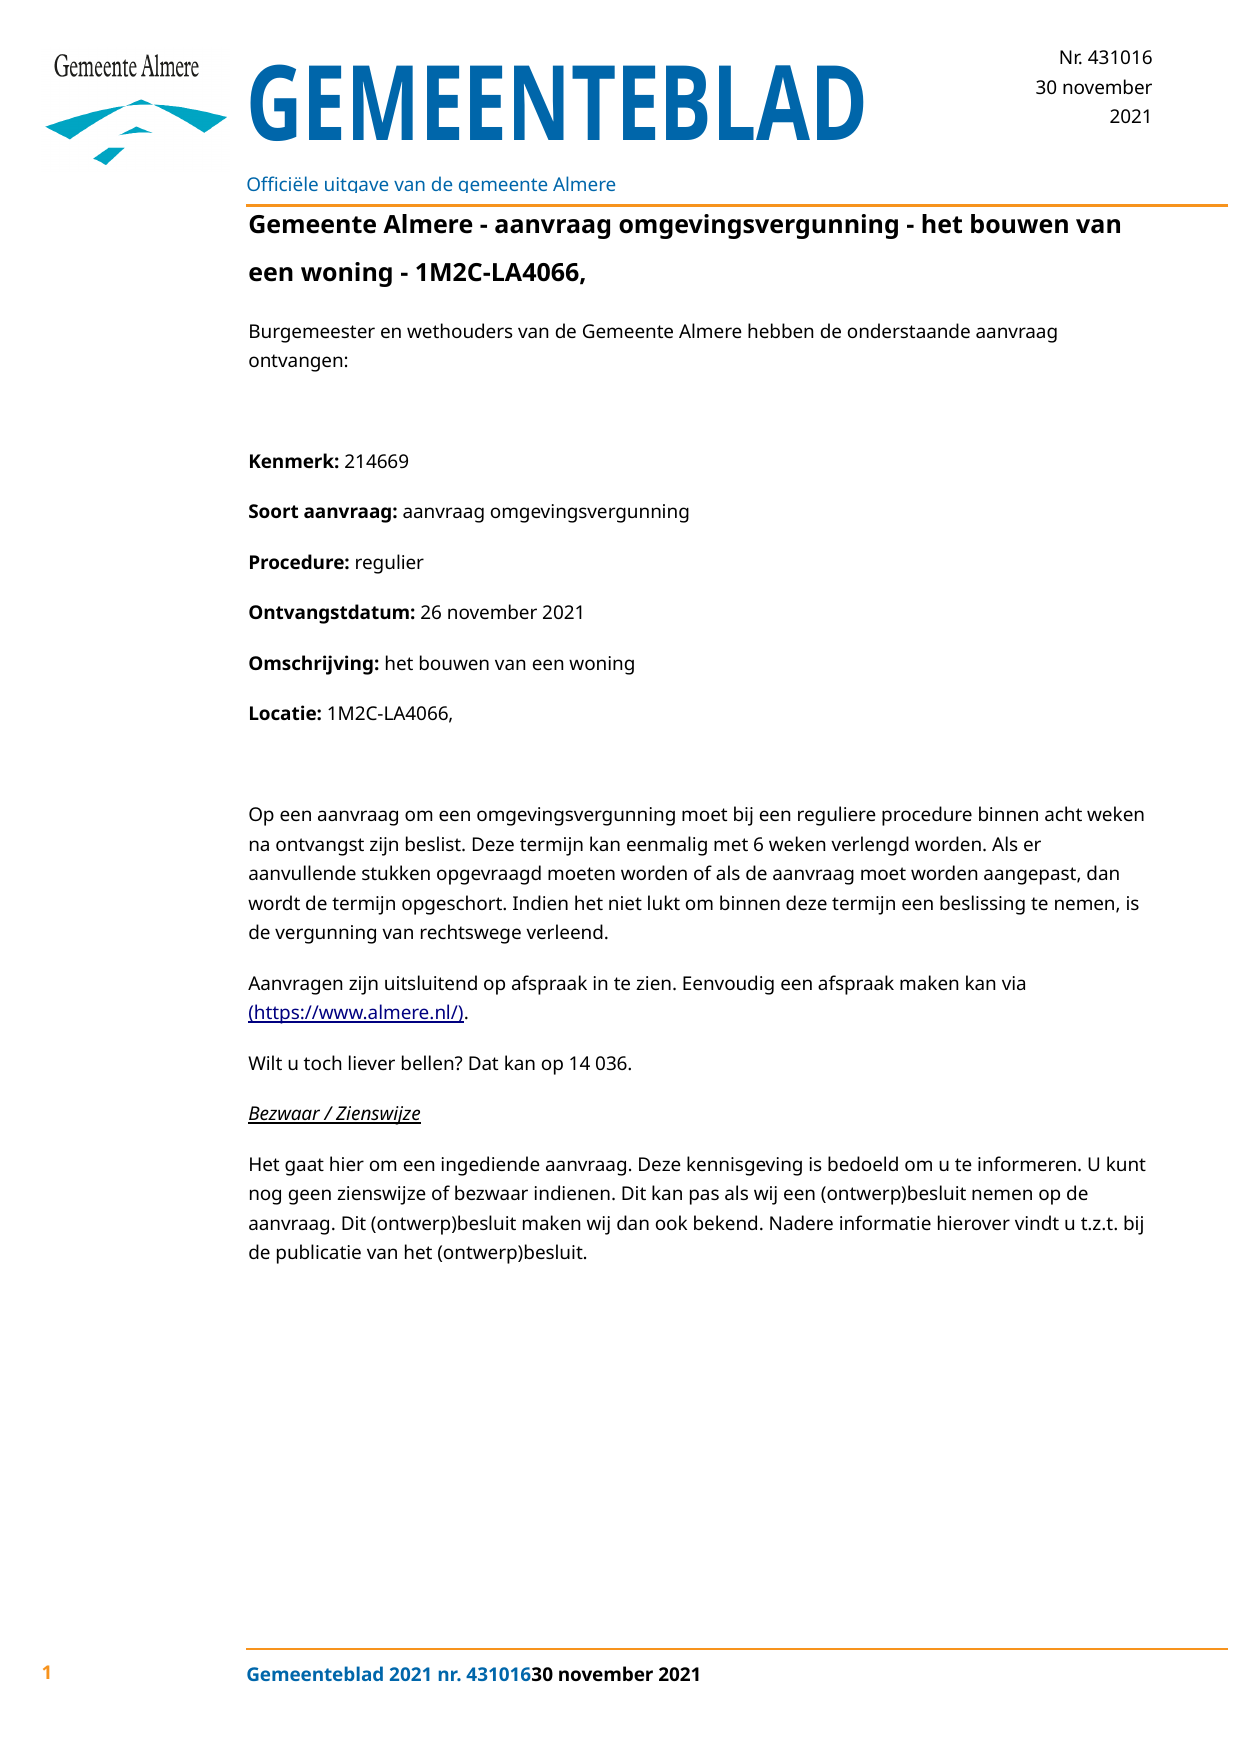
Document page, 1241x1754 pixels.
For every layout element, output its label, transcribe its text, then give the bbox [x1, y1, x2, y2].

text Gemeente Almere - aanvraag omgevingsvergunning - het bouwen van een woning - 1M2C-LA4066, [248, 207, 1152, 288]
text Het gaat hier om een ingediende aanvraag. Deze kennisgeving is bedoeld om u te informeren. U kunt nog geen zienswijze of bezwaar indienen. Dit kan pas als wij een (ontwerp)besluit nemen op de aanvraag. Dit (ontwerp)besluit maken wij dan ook bekend. Nadere informatie hierover vindt u t.z.t. bij de publicatie van het (ontwerp)besluit. [248, 1151, 1152, 1265]
text Ontvangstdatum: 26 november 2021 [248, 599, 1152, 625]
text Burgemeester en wethouders van de Gemeente Almere hebben de onderstaande aanvraag ontvangen: [248, 318, 1152, 373]
text Bezwaar / Zienswijze [248, 1100, 1152, 1126]
text Procedure: regulier [248, 549, 1152, 575]
text Aanvragen zijn uitsluitend op afspraak in te zien. Eenvoudig een afspraak maken kan via (https://www.almere.nl/). [248, 970, 1152, 1025]
text Locatie: 1M2C-LA4066, [248, 700, 1152, 726]
text Omschrijving: het bouwen van een woning [248, 650, 1152, 676]
text Op een aanvraag om een omgevingsvergunning moet bij een reguliere procedure binnen acht weken na ontvangst zijn beslist. Deze termijn kan eenmalig met 6 weken verlengd worden. Als er aanvullende stukken opgevraagd moeten worden of als de aanvraag moet worden aangepast, dan wordt de termijn opgeschort. Indien het niet lukt om binnen deze termijn een beslissing te nemen, is de vergunning van rechtswege verleend. [248, 801, 1152, 945]
picture [41, 47, 231, 172]
text Wilt u toch liever bellen? Dat kan op 14 036. [248, 1050, 1152, 1076]
text Kenmerk: 214669 [248, 448, 1152, 474]
text Soort aanvraag: aanvraag omgevingsvergunning [248, 499, 1152, 524]
